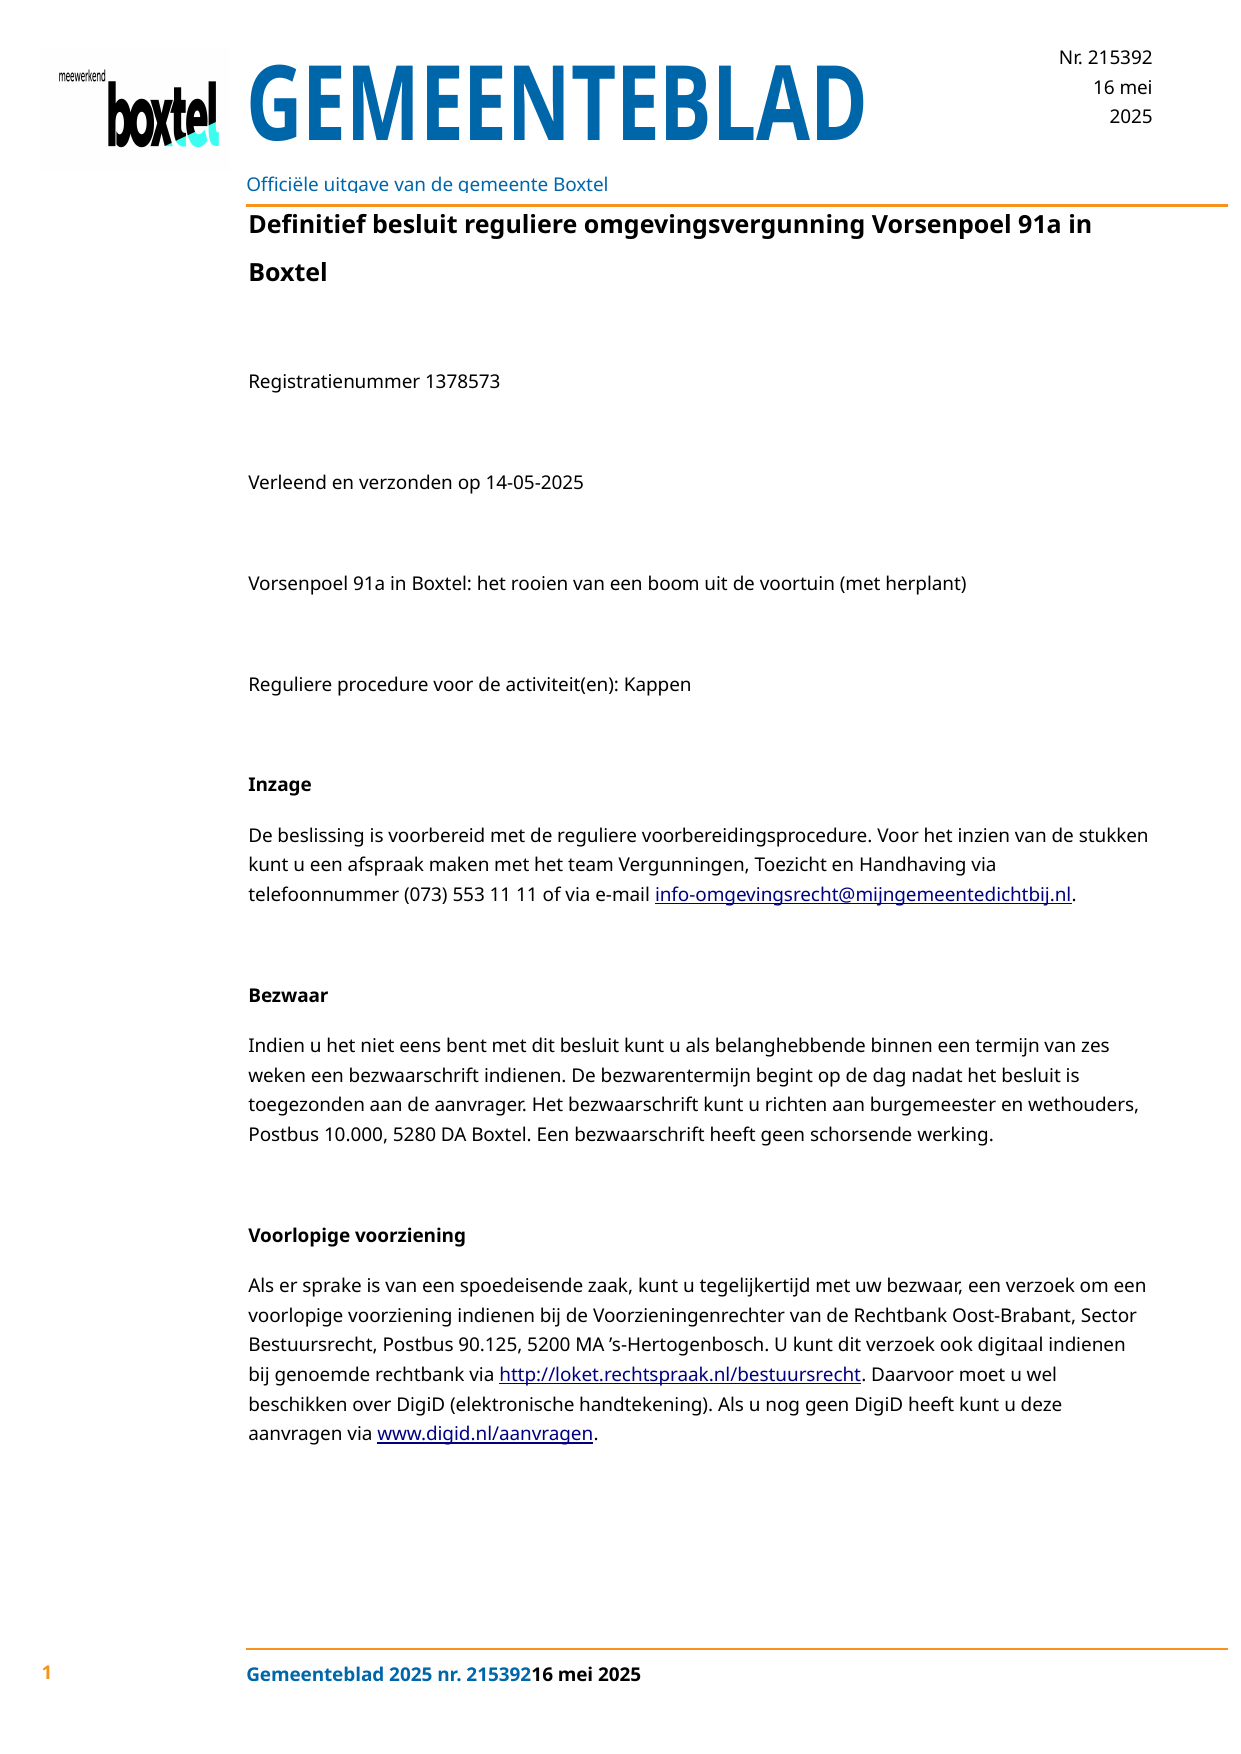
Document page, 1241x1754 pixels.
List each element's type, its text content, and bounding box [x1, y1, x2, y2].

text Als er sprake is van een spoedeisende zaak, kunt u tegelijkertijd met uw bezwaar, een verzoek om een voorlopige voorziening indienen bij de Voorzieningenrechter van de Rechtbank Oost-Brabant, Sector Bestuursrecht, Postbus 90.125, 5200 MA ’s-Hertogenbosch. U kunt dit verzoek ook digitaal indienen bij genoemde rechtbank via http://loket.rechtspraak.nl/bestuursrecht. Daarvoor moet u wel beschikken over DigiD (elektronische handtekening). Als u nog geen DigiD heeft kunt u deze aanvragen via www.digid.nl/aanvragen. [248, 1272, 1152, 1446]
text Indien u het niet eens bent met dit besluit kunt u als belanghebbende binnen een termijn van zes weken een bezwaarschrift indienen. De bezwarentermijn begint op de dag nadat het besluit is toegezonden aan de aanvrager. Het bezwaarschrift kunt u richten aan burgemeester en wethouders, Postbus 10.000, 5280 DA Boxtel. Een bezwaarschrift heeft geen schorsende werking. [248, 1032, 1152, 1147]
picture [41, 47, 231, 172]
text Voorlopige voorziening [248, 1222, 1152, 1248]
text Registratienummer 1378573 [248, 368, 1152, 394]
text Verleend en verzonden op 14-05-2025 [248, 469, 1152, 495]
text Vorsenpoel 91a in Boxtel: het rooien van een boom uit de voortuin (met herplant) [248, 570, 1152, 596]
text Inzage [248, 772, 1152, 797]
text Reguliere procedure voor de activiteit(en): Kappen [248, 671, 1152, 697]
text De beslissing is voorbereid met de reguliere voorbereidingsprocedure. Voor het inzien van de stukken kunt u een afspraak maken met het team Vergunningen, Toezicht en Handhaving via telefoonnummer (073) 553 11 11 of via e-mail info-omgevingsrecht@mijngemeentedichtbij.nl. [248, 822, 1152, 907]
text Bezwaar [248, 982, 1152, 1008]
text Definitief besluit reguliere omgevingsvergunning Vorsenpoel 91a in Boxtel [248, 207, 1152, 288]
